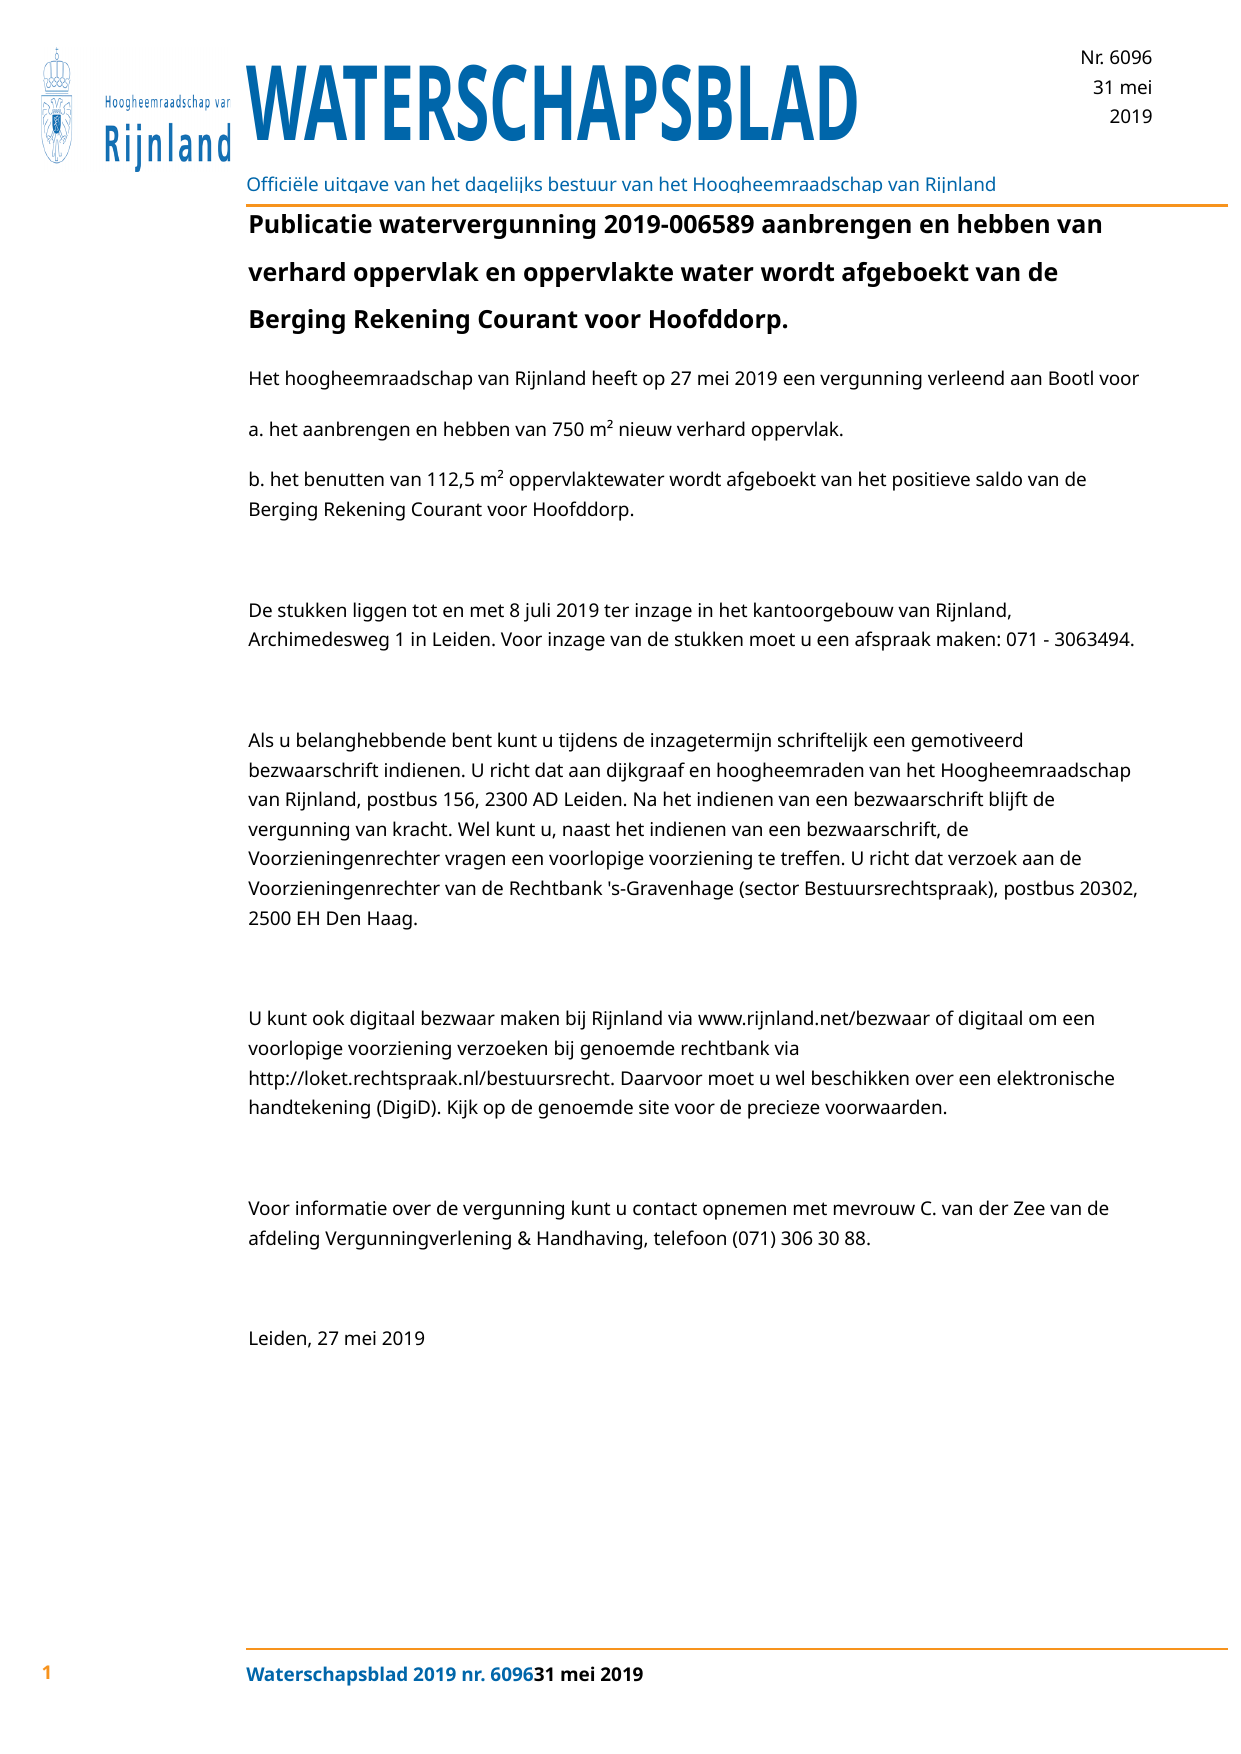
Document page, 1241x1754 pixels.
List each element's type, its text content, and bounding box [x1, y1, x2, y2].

picture [41, 47, 231, 172]
text Leiden, 27 mei 2019 [248, 1326, 1152, 1351]
text Voor informatie over de vergunning kunt u contact opnemen met mevrouw C. van der Zee van de afdeling Vergunningverlening & Handhaving, telefoon (071) 306 30 88. [248, 1195, 1152, 1250]
text Het hoogheemraadschap van Rijnland heeft op 27 mei 2019 een vergunning verleend aan Bootl voor [248, 366, 1152, 391]
text a. het aanbrengen en hebben van 750 m² nieuw verhard oppervlak. [248, 416, 1152, 442]
text U kunt ook digitaal bezwaar maken bij Rijnland via www.rijnland.net/bezwaar of digitaal om een voorlopige voorziening verzoeken bij genoemde rechtbank via http://loket.rechtspraak.nl/bestuursrecht. Daarvoor moet u wel beschikken over een elektronische handtekening (DigiD). Kijk op de genoemde site voor de precieze voorwaarden. [248, 1006, 1152, 1120]
text b. het benutten van 112,5 m² oppervlaktewater wordt afgeboekt van het positieve saldo van de Berging Rekening Courant voor Hoofddorp. [248, 466, 1152, 522]
text Als u belanghebbende bent kunt u tijdens de inzagetermijn schriftelijk een gemotiveerd bezwaarschrift indienen. U richt dat aan dijkgraaf en hoogheemraden van het Hoogheemraadschap van Rijnland, postbus 156, 2300 AD Leiden. Na het indienen van een bezwaarschrift blijft de vergunning van kracht. Wel kunt u, naast het indienen van een bezwaarschrift, de Voorzieningenrechter vragen een voorlopige voorziening te treffen. U richt dat verzoek aan de Voorzieningenrechter van de Rechtbank 's-Gravenhage (sector Bestuursrechtspraak), postbus 20302, 2500 EH Den Haag. [248, 727, 1152, 930]
text De stukken liggen tot en met 8 juli 2019 ter inzage in het kantoorgebouw van Rijnland, Archimedesweg 1 in Leiden. Voor inzage van de stukken moet u een afspraak maken: 071 - 3063494. [248, 597, 1152, 652]
text Publicatie watervergunning 2019-006589 aanbrengen en hebben van verhard oppervlak en oppervlakte water wordt afgeboekt van de Berging Rekening Courant voor Hoofddorp. [248, 207, 1152, 336]
